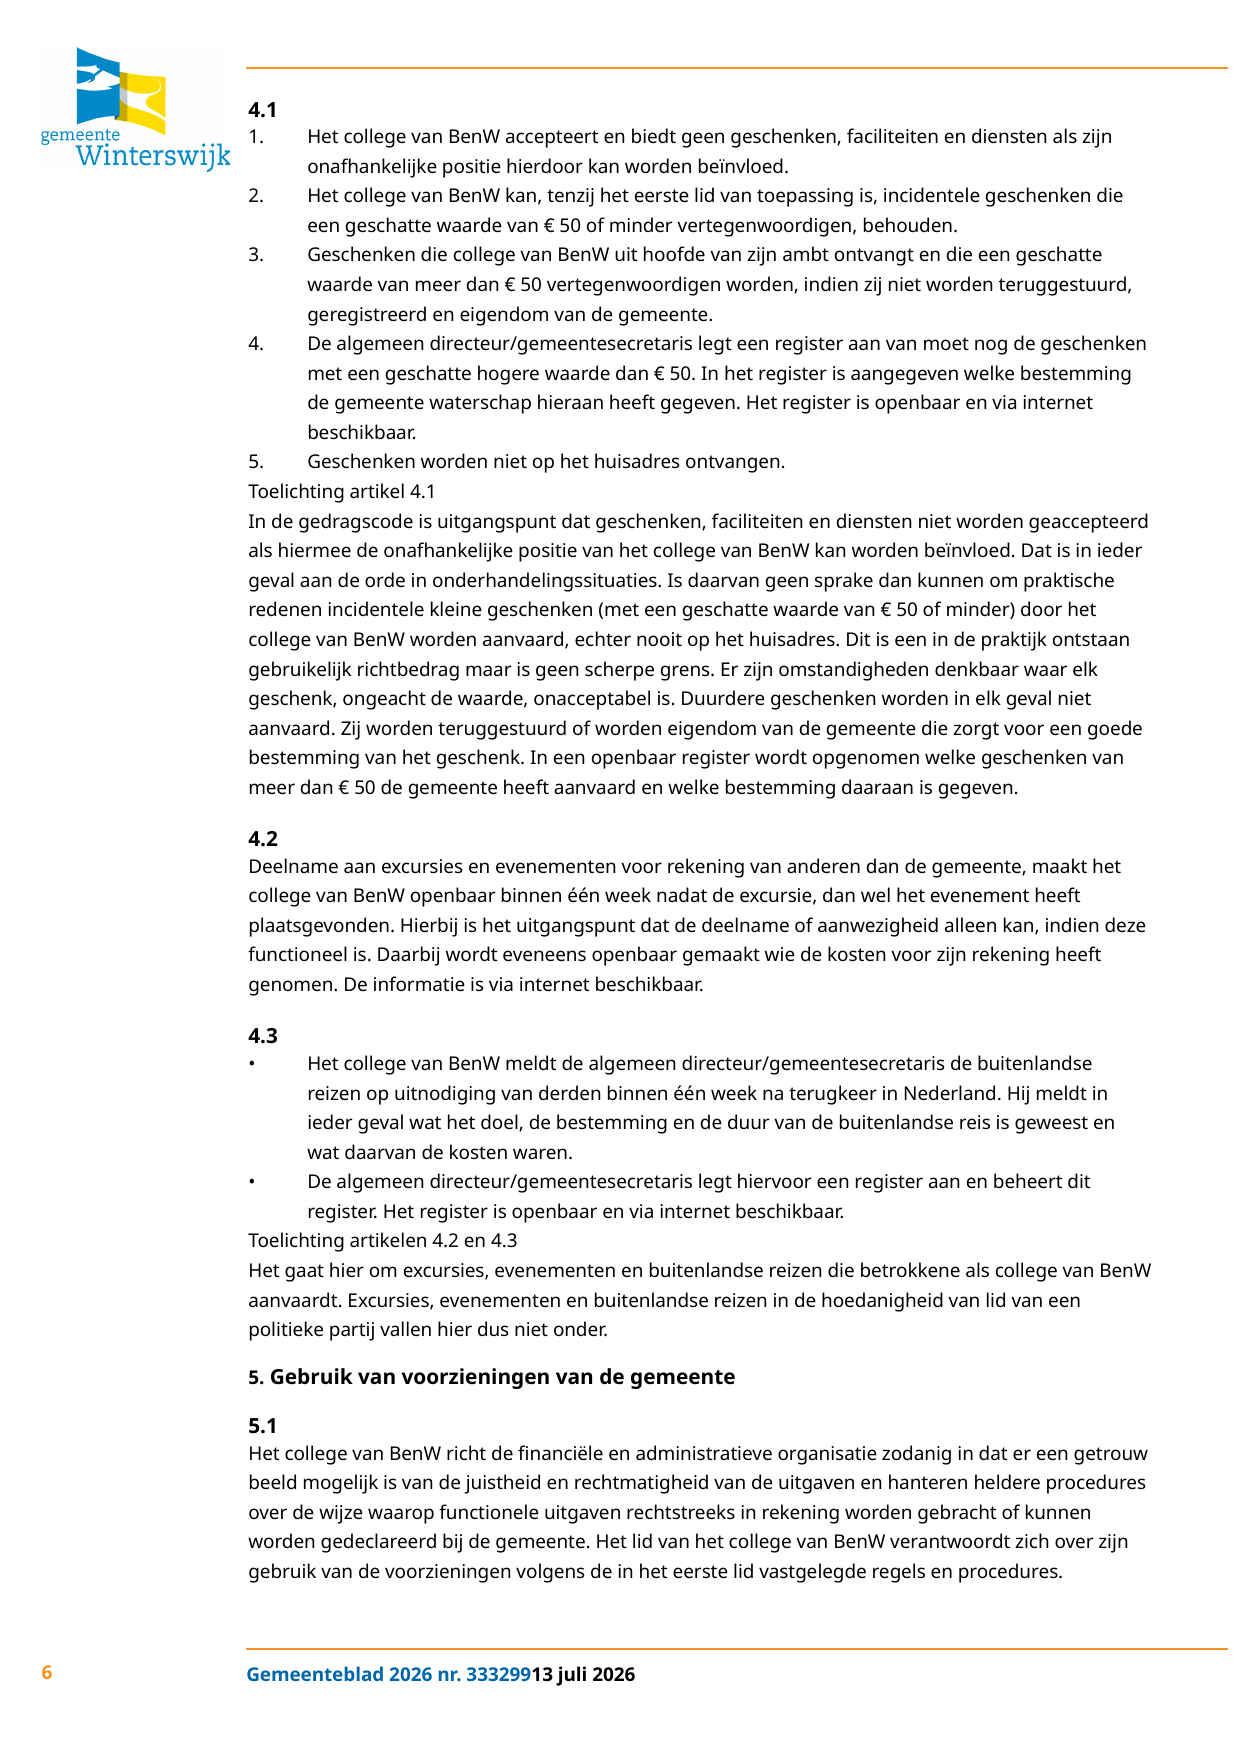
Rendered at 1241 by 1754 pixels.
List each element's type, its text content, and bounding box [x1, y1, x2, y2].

text Het gaat hier om excursies, evenementen en buitenlandse reizen die betrokkene als college van BenW aanvaardt. Excursies, evenementen en buitenlandse reizen in de hoedanigheid van lid van een politieke partij vallen hier dus niet onder. [248, 1257, 1152, 1342]
list Geschenken die college van BenW uit hoofde van zijn ambt ontvangt en die een geschatte waarde van meer dan € 50 vertegenwoordigen worden, indien zij niet worden teruggestuurd, geregistreerd en eigendom van de gemeente. [248, 242, 1152, 326]
list Geschenken worden niet op het huisadres ontvangen. [248, 449, 1152, 474]
text 5.1 [248, 1411, 1152, 1440]
text Toelichting artikel 4.1 [248, 478, 1152, 504]
list Het college van BenW kan, tenzij het eerste lid van toepassing is, incidentele geschenken die een geschatte waarde van € 50 of minder vertegenwoordigen, behouden. [248, 182, 1152, 238]
text 4.3 [248, 1022, 1152, 1050]
text 4.1 [248, 95, 1152, 123]
text 4.2 [248, 824, 1152, 853]
text In de gedragscode is uitgangspunt dat geschenken, faciliteiten en diensten niet worden geaccepteerd als hiermee de onafhankelijke positie van het college van BenW kan worden beïnvloed. Dat is in ieder geval aan de orde in onderhandelingssituaties. Is daarvan geen sprake dan kunnen om praktische redenen incidentele kleine geschenken (met een geschatte waarde van € 50 of minder) door het college van BenW worden aanvaard, echter nooit op het huisadres. Dit is een in de praktijk ontstaan gebruikelijk richtbedrag maar is geen scherpe grens. Er zijn omstandigheden denkbaar waar elk geschenk, ongeacht de waarde, onacceptabel is. Duurdere geschenken worden in elk geval niet aanvaard. Zij worden teruggestuurd of worden eigendom van de gemeente die zorgt voor een goede bestemming van het geschenk. In een openbaar register wordt opgenomen welke geschenken van meer dan € 50 de gemeente heeft aanvaard en welke bestemming daaraan is gegeven. [248, 508, 1152, 800]
list De algemeen directeur/gemeentesecretaris legt een register aan van moet nog de geschenken met een geschatte hogere waarde dan € 50. In het register is aangegeven welke bestemming de gemeente waterschap hieraan heeft gegeven. Het register is openbaar en via internet beschikbaar. [248, 330, 1152, 445]
text Het college van BenW richt de financiële en administratieve organisatie zodanig in dat er een getrouw beeld mogelijk is van de juistheid en rechtmatigheid van de uitgaven en hanteren heldere procedures over de wijze waarop functionele uitgaven rechtstreeks in rekening worden gebracht of kunnen worden gedeclareerd bij de gemeente. Het lid van het college van BenW verantwoordt zich over zijn gebruik van de voorzieningen volgens de in het eerste lid vastgelegde regels en procedures. [248, 1440, 1152, 1584]
text 5. Gebruik van voorzieningen van de gemeente [248, 1362, 1152, 1390]
list Het college van BenW accepteert en biedt geen geschenken, faciliteiten en diensten als zijn onafhankelijke positie hierdoor kan worden beïnvloed. [248, 123, 1152, 178]
list Het college van BenW meldt de algemeen directeur/gemeentesecretaris de buitenlandse reizen op uitnodiging van derden binnen één week na terugkeer in Nederland. Hij meldt in ieder geval wat het doel, de bestemming en de duur van de buitenlandse reis is geweest en wat daarvan de kosten waren. [248, 1050, 1152, 1164]
text Deelname aan excursies en evenementen voor rekening van anderen dan de gemeente, maakt het college van BenW openbaar binnen één week nadat de excursie, dan wel het evenement heeft plaatsgevonden. Hierbij is het uitgangspunt dat de deelname of aanwezigheid alleen kan, indien deze functioneel is. Daarbij wordt eveneens openbaar gemaakt wie de kosten voor zijn rekening heeft genomen. De informatie is via internet beschikbaar. [248, 853, 1152, 997]
picture [225, 153, 231, 162]
list De algemeen directeur/gemeentesecretaris legt hiervoor een register aan en beheert dit register. Het register is openbaar en via internet beschikbaar. [248, 1168, 1152, 1224]
picture [41, 47, 231, 172]
text Toelichting artikelen 4.2 en 4.3 [248, 1228, 1152, 1253]
